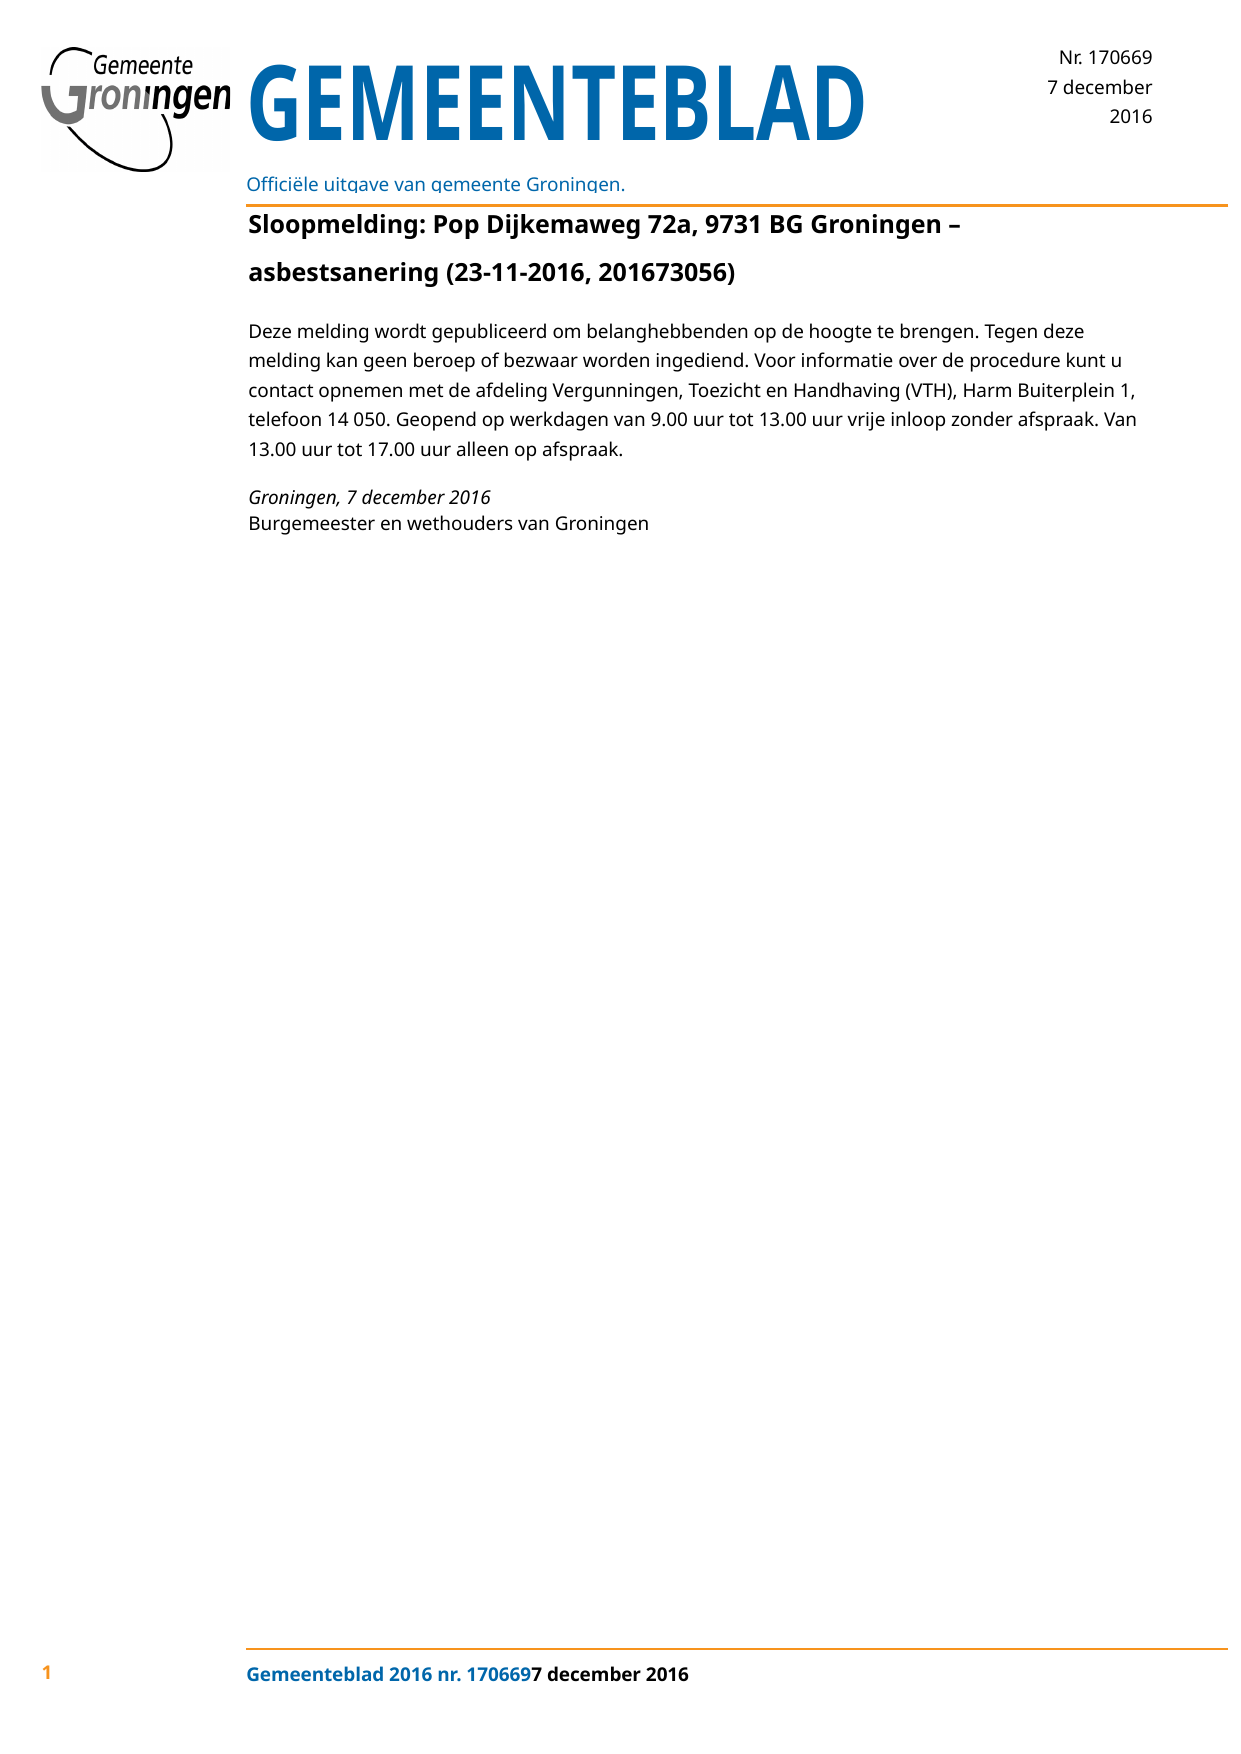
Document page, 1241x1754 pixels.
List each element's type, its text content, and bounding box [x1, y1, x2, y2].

text Deze melding wordt gepubliceerd om belanghebbenden op de hoogte te brengen. Tegen deze melding kan geen beroep of bezwaar worden ingediend. Voor informatie over de procedure kunt u contact opnemen met de afdeling Vergunningen, Toezicht en Handhaving (VTH), Harm Buiterplein 1, telefoon 14 050. Geopend op werkdagen van 9.00 uur tot 13.00 uur vrije inloop zonder afspraak. Van 13.00 uur tot 17.00 uur alleen op afspraak. [248, 318, 1152, 462]
picture [41, 47, 231, 172]
text Groningen, 7 december 2016 [248, 484, 1152, 510]
text Sloopmelding: Pop Dijkemaweg 72a, 9731 BG Groningen – asbestsanering (23-11-2016, 201673056) [248, 207, 1152, 288]
text Burgemeester en wethouders van Groningen [248, 510, 1152, 536]
